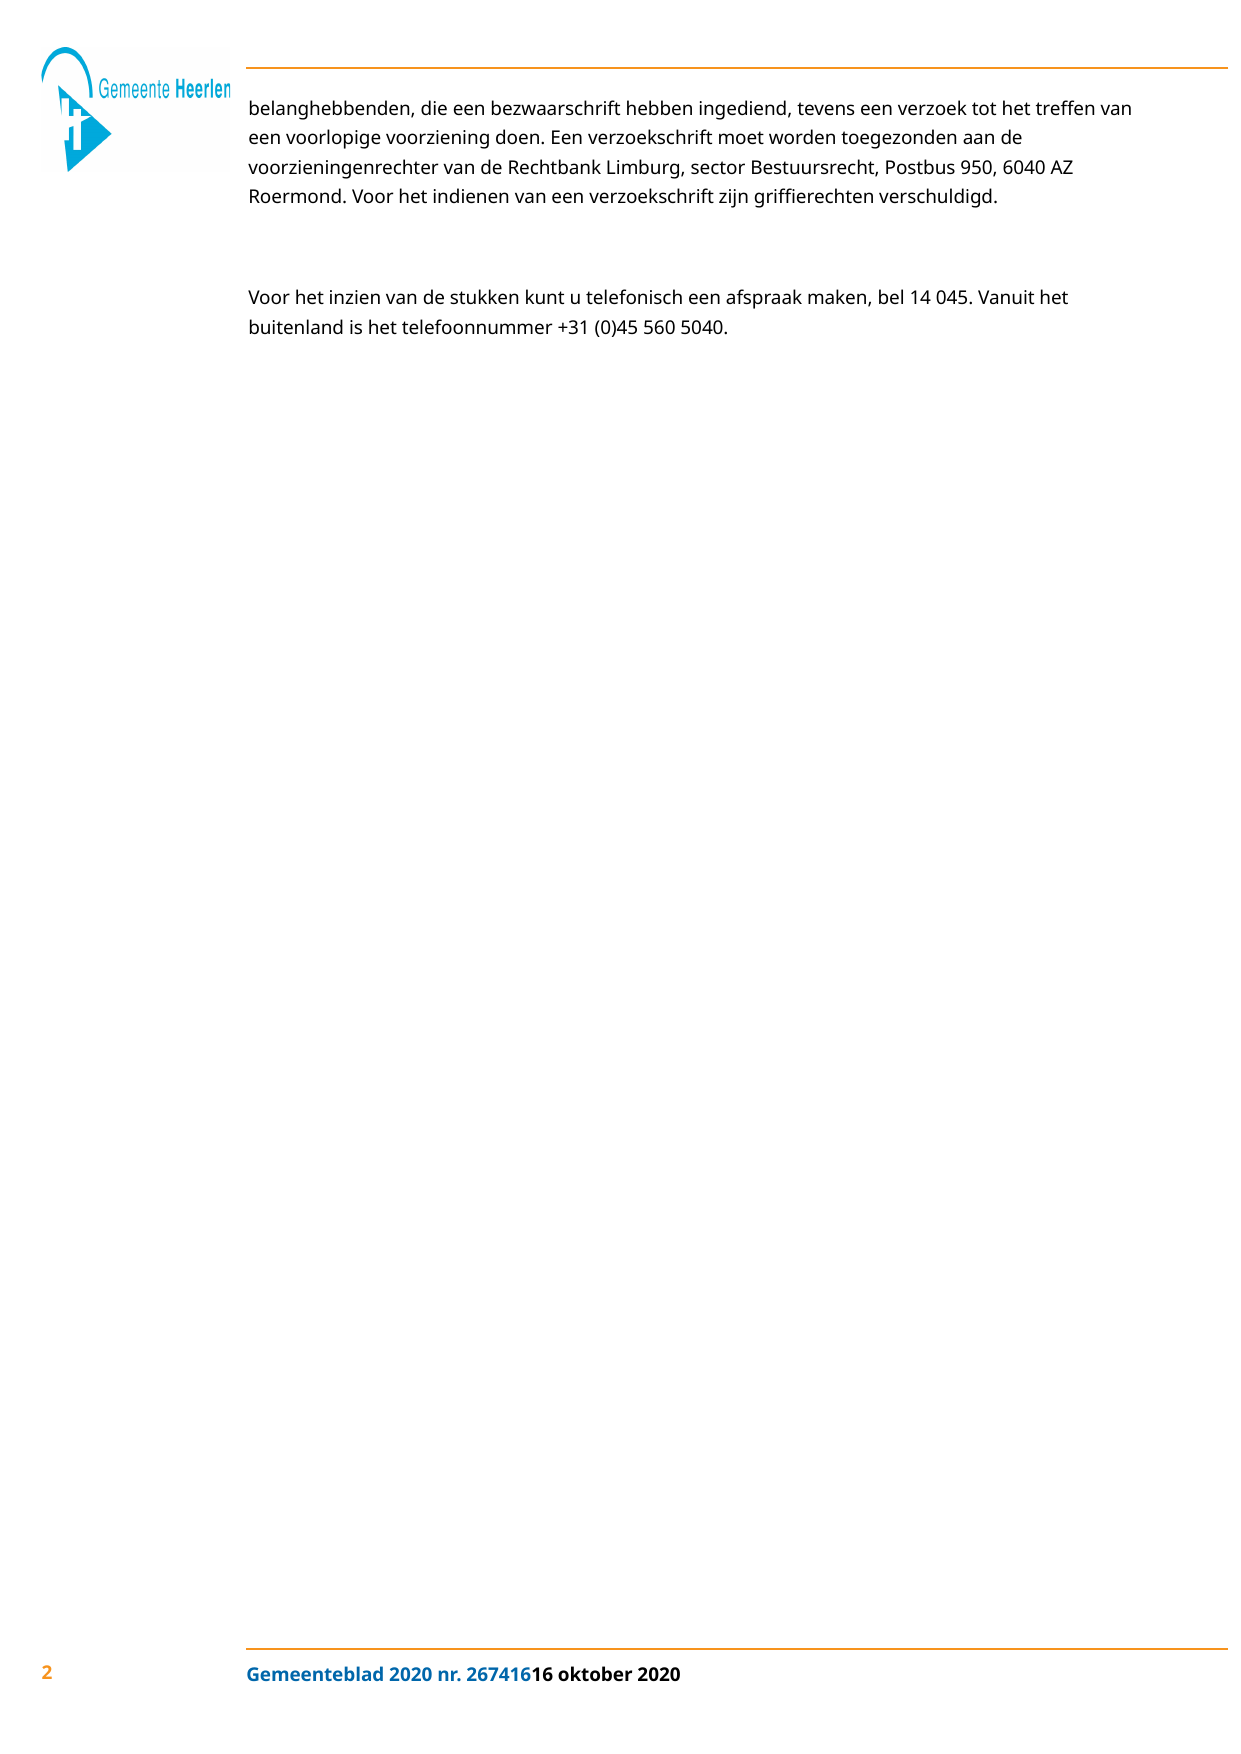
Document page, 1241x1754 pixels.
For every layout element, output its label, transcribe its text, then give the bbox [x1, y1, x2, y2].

picture [41, 47, 231, 172]
text belanghebbenden, die een bezwaarschrift hebben ingediend, tevens een verzoek tot het treffen van een voorlopige voorziening doen. Een verzoekschrift moet worden toegezonden aan de voorzieningenrechter van de Rechtbank Limburg, sector Bestuursrecht, Postbus 950, 6040 AZ Roermond. Voor het indienen van een verzoekschrift zijn griffierechten verschuldigd. [248, 95, 1152, 209]
text Voor het inzien van de stukken kunt u telefonisch een afspraak maken, bel 14 045. Vanuit het buitenland is het telefoonnummer +31 (0)45 560 5040. [248, 284, 1152, 340]
picture [41, 47, 59, 70]
